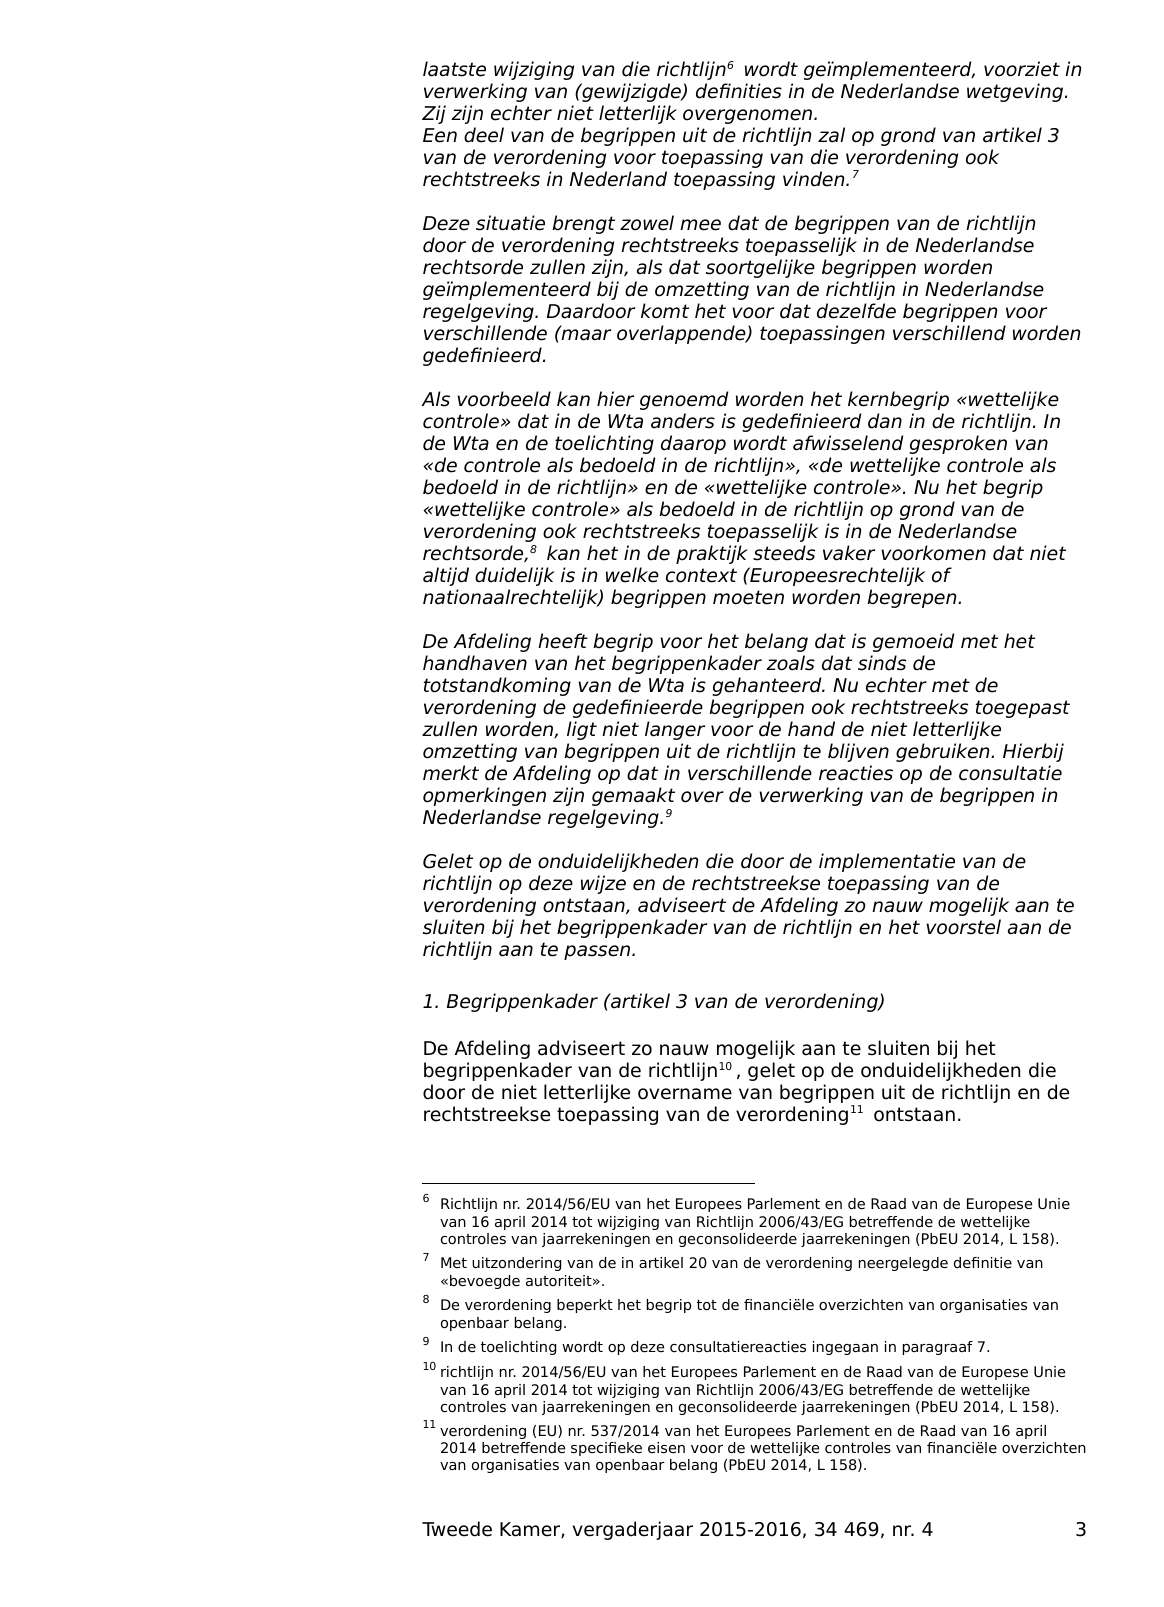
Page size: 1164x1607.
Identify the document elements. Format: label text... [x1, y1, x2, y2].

text In de toelichting wordt op deze consultatiereacties ingegaan in paragraaf 7. [422, 1335, 1087, 1357]
text Deze situatie brengt zowel mee dat de begrippen van de richtlijn door de verordening rechtstreeks toepasselijk in de Nederlandse rechtsorde zullen zijn, als dat soortgelijke begrippen worden geïmplementeerd bij de omzetting van de richtlijn in Nederlandse regelgeving. Daardoor komt het voor dat dezelfde begrippen voor verschillende (maar overlappende) toepassingen verschillend worden gedefinieerd. [422, 213, 1087, 367]
text Een deel van de begrippen uit de richtlijn zal op grond van artikel 3 van de verordening voor toepassing van die verordening ook rechtstreeks in Nederland toepassing vinden. [422, 125, 1087, 191]
text Richtlijn nr. 2014/56/EU van het Europees Parlement en de Raad van de Europese Unie van 16 april 2014 tot wijziging van Richtlijn 2006/43/EG betreffende de wettelijke controles van jaarrekeningen en geconsolideerde jaarrekeningen (PbEU 2014, L 158). [422, 1192, 1087, 1248]
text verordening (EU) nr. 537/2014 van het Europees Parlement en de Raad van 16 april 2014 betreffende specifieke eisen voor de wettelijke controles van financiële overzichten van organisaties van openbaar belang (PbEU 2014, L 158). [422, 1418, 1087, 1474]
text De Afdeling adviseert zo nauw mogelijk aan te sluiten bij het begrippenkader van de richtlijn, gelet op de onduidelijkheden die door de niet letterlijke overname van begrippen uit de richtlijn en de rechtstreekse toepassing van de verordening ontstaan. [422, 1038, 1087, 1126]
text Gelet op de onduidelijkheden die door de implementatie van de richtlijn op deze wijze en de rechtstreekse toepassing van de verordening ontstaan, adviseert de Afdeling zo nauw mogelijk aan te sluiten bij het begrippenkader van de richtlijn en het voorstel aan de richtlijn aan te passen. [422, 851, 1087, 961]
subtitle 1. Begrippenkader (artikel 3 van de verordening) [422, 991, 1087, 1013]
text De verordening beperkt het begrip tot de financiële overzichten van organisaties van openbaar belang. [422, 1293, 1087, 1332]
text Met uitzondering van de in artikel 20 van de verordening neergelegde definitie van «bevoegde autoriteit». [422, 1251, 1087, 1290]
text Als voorbeeld kan hier genoemd worden het kernbegrip «wettelijke controle» dat in de Wta anders is gedefinieerd dan in de richtlijn. In de Wta en de toelichting daarop wordt afwisselend gesproken van «de controle als bedoeld in de richtlijn», «de wettelijke controle als bedoeld in de richtlijn» en de «wettelijke controle». Nu het begrip «wettelijke controle» als bedoeld in de richtlijn op grond van de verordening ook rechtstreeks toepasselijk is in de Nederlandse rechtsorde, kan het in de praktijk steeds vaker voorkomen dat niet altijd duidelijk is in welke context (Europeesrechtelijk of nationaalrechtelijk) begrippen moeten worden begrepen. [422, 389, 1087, 609]
text richtlijn nr. 2014/56/EU van het Europees Parlement en de Raad van de Europese Unie van 16 april 2014 tot wijziging van Richtlijn 2006/43/EG betreffende de wettelijke controles van jaarrekeningen en geconsolideerde jaarrekeningen (PbEU 2014, L 158). [422, 1360, 1087, 1416]
text laatste wijziging van die richtlijn wordt geïmplementeerd, voorziet in verwerking van (gewijzigde) definities in de Nederlandse wetgeving. Zij zijn echter niet letterlijk overgenomen. [422, 59, 1087, 125]
text De Afdeling heeft begrip voor het belang dat is gemoeid met het handhaven van het begrippenkader zoals dat sinds de totstandkoming van de Wta is gehanteerd. Nu echter met de verordening de gedefinieerde begrippen ook rechtstreeks toegepast zullen worden, ligt niet langer voor de hand de niet letterlijke omzetting van begrippen uit de richtlijn te blijven gebruiken. Hierbij merkt de Afdeling op dat in verschillende reacties op de consultatie opmerkingen zijn gemaakt over de verwerking van de begrippen in Nederlandse regelgeving. [422, 631, 1087, 829]
